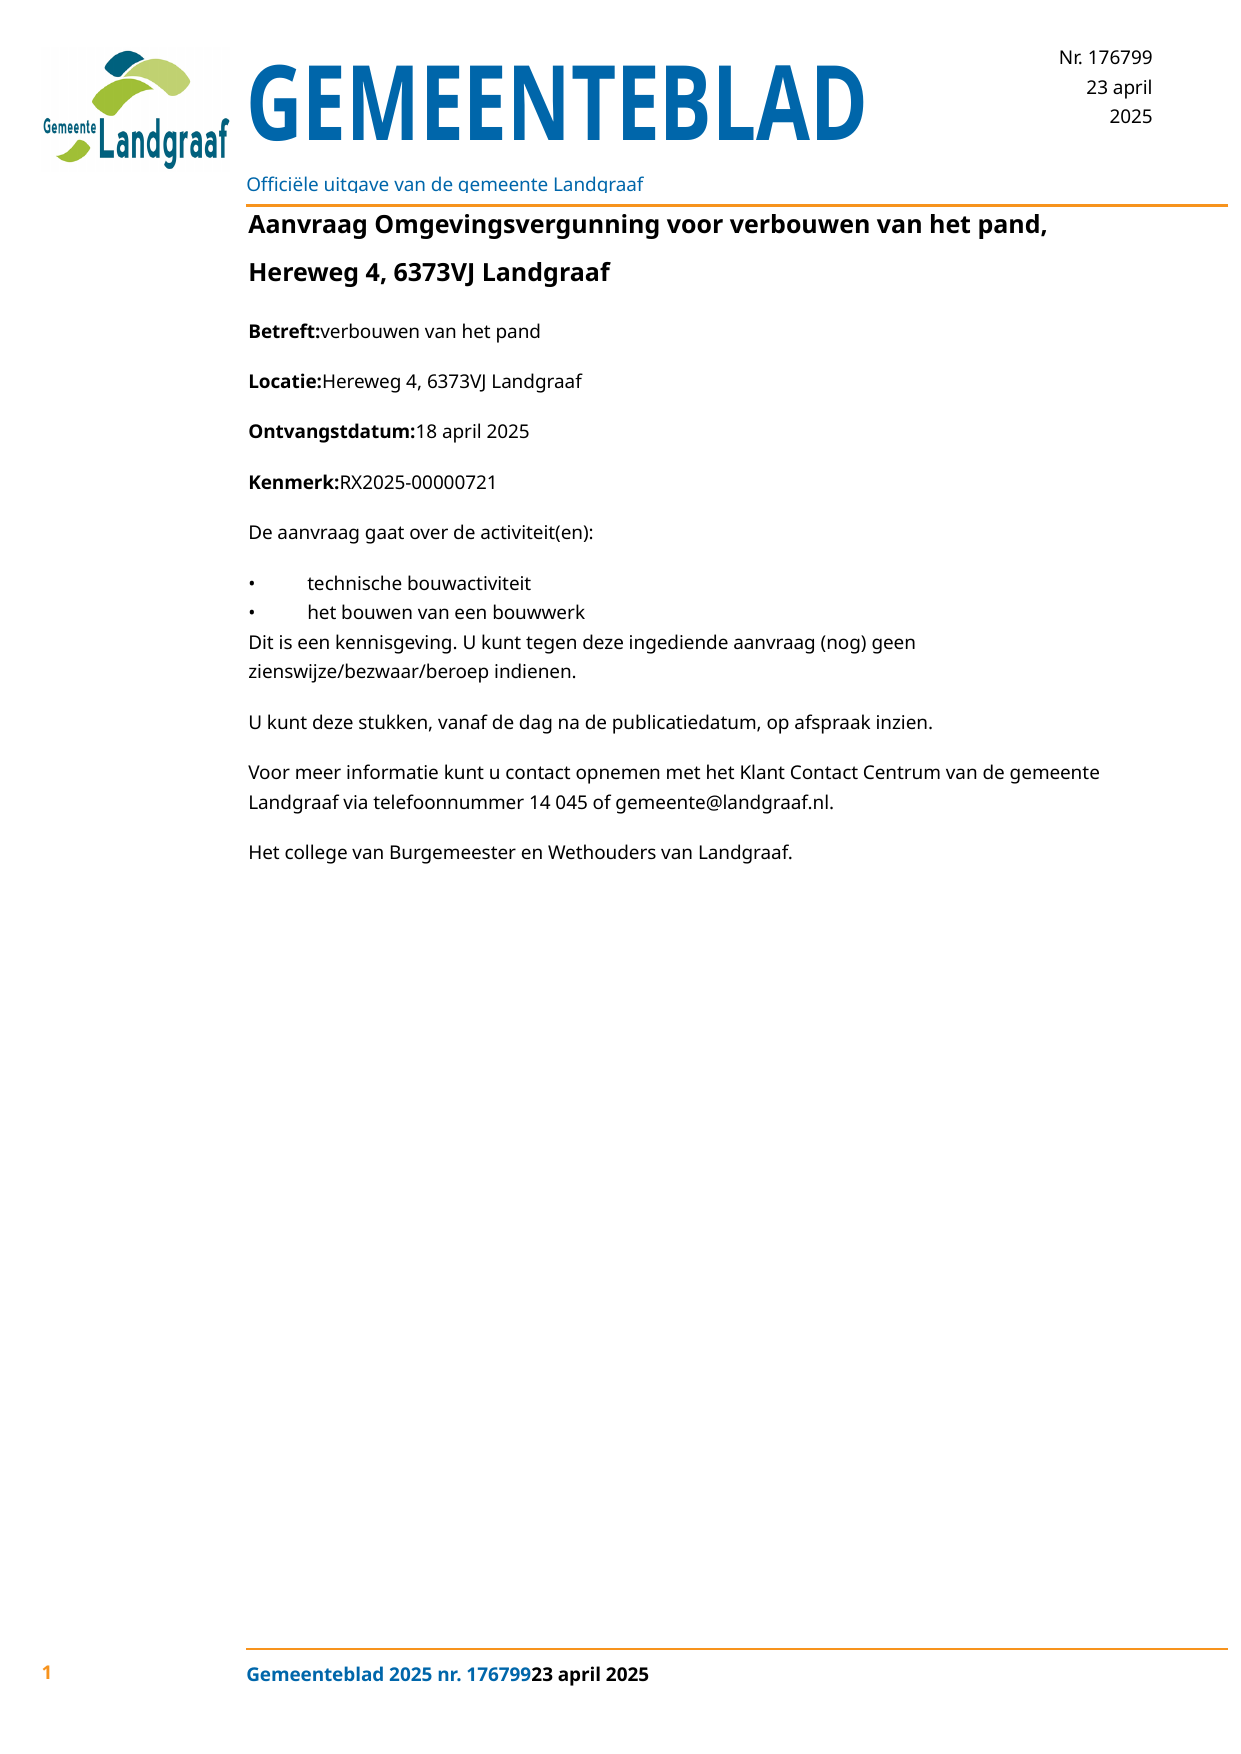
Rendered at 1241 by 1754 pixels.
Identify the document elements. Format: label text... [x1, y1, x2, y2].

text Het college van Burgemeester en Wethouders van Landgraaf. [248, 839, 1152, 865]
text Locatie:Hereweg 4, 6373VJ Landgraaf [248, 368, 1152, 394]
text Voor meer informatie kunt u contact opnemen met het Klant Contact Centrum van de gemeente Landgraaf via telefoonnummer 14 045 of gemeente@landgraaf.nl. [248, 759, 1152, 815]
text Dit is een kennisgeving. U kunt tegen deze ingediende aanvraag (nog) geen zienswijze/bezwaar/beroep indienen. [248, 629, 1152, 684]
text Betreft:verbouwen van het pand [248, 318, 1152, 344]
picture [41, 47, 231, 172]
list het bouwen van een bouwwerk [248, 599, 1152, 625]
list technische bouwactiviteit [248, 570, 1152, 596]
text Kenmerk:RX2025-00000721 [248, 469, 1152, 495]
text Ontvangstdatum:18 april 2025 [248, 419, 1152, 444]
text Aanvraag Omgevingsvergunning voor verbouwen van het pand, Hereweg 4, 6373VJ Landgraaf [248, 207, 1152, 288]
text De aanvraag gaat over de activiteit(en): [248, 519, 1152, 545]
text U kunt deze stukken, vanaf de dag na de publicatiedatum, op afspraak inzien. [248, 709, 1152, 735]
